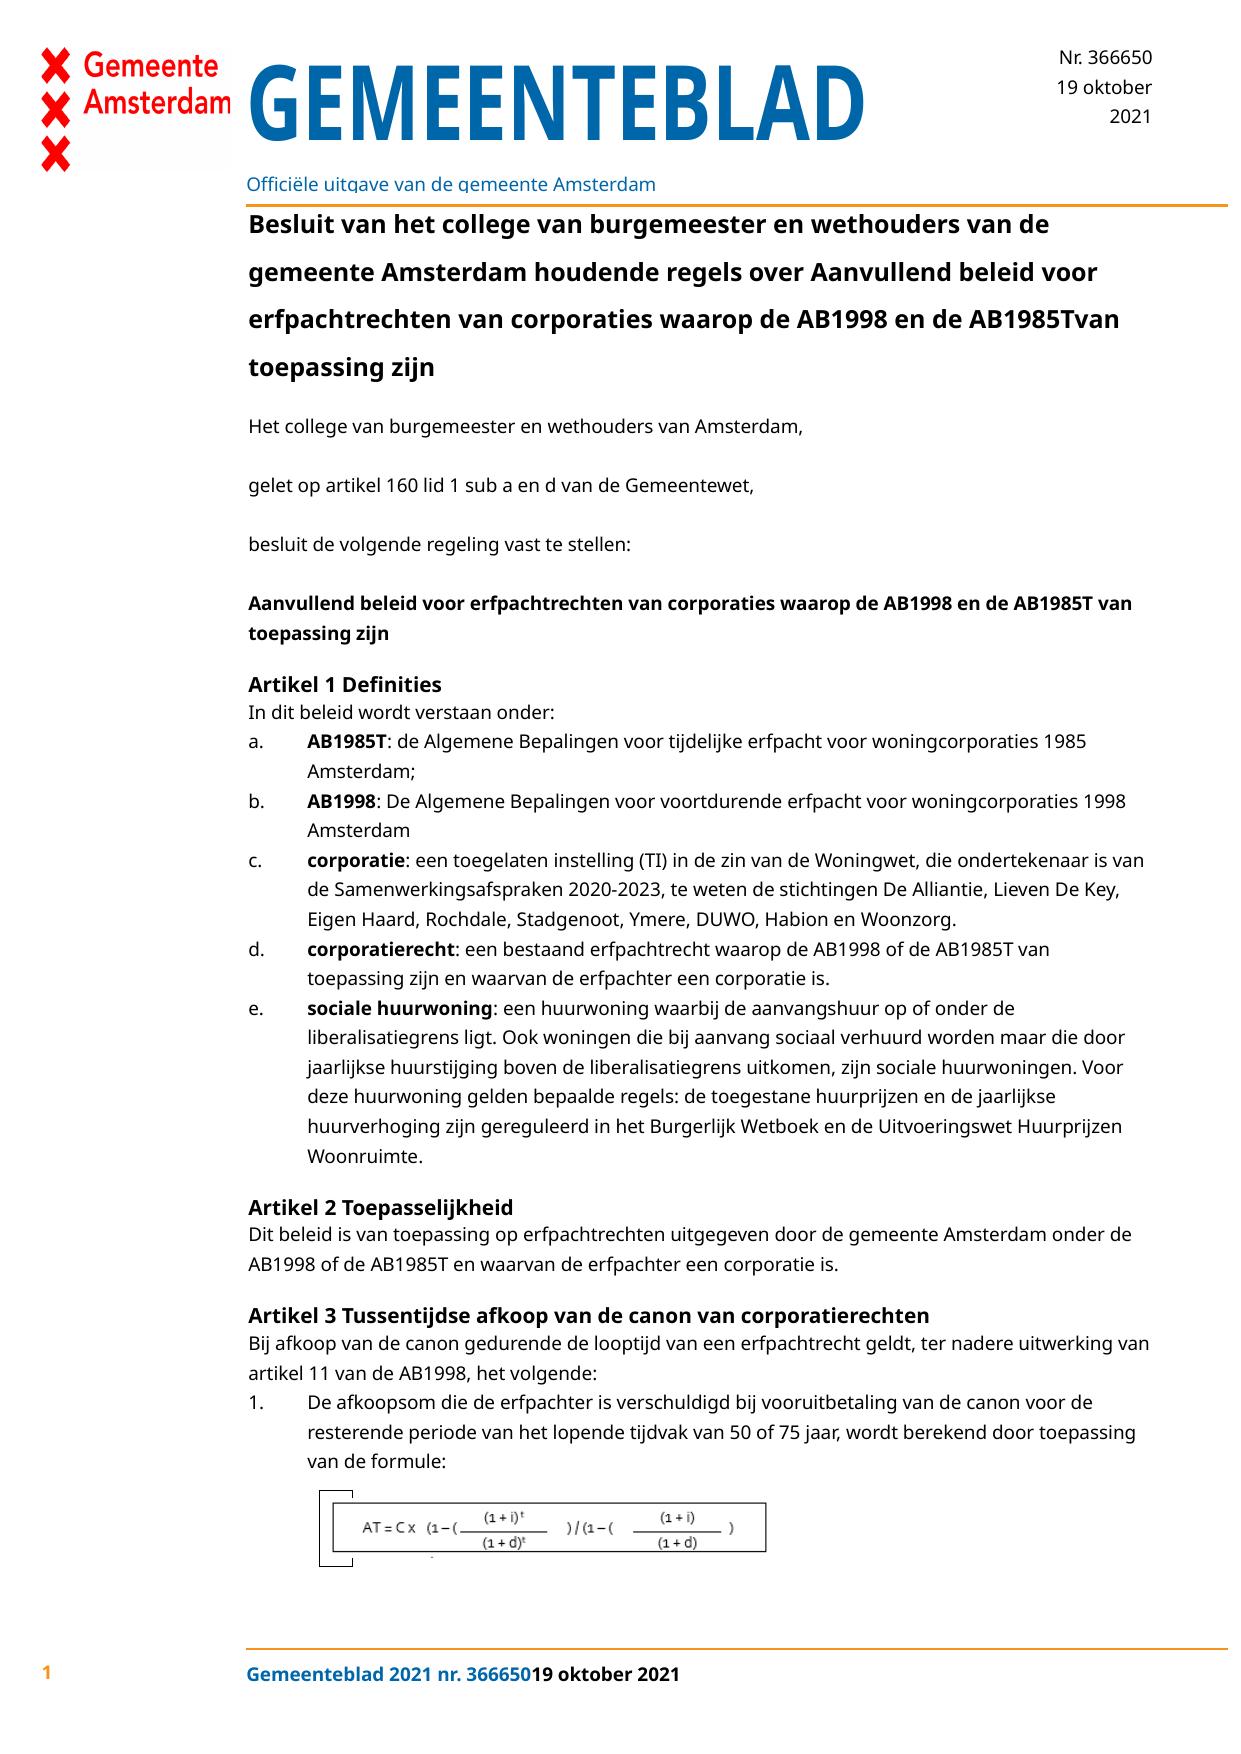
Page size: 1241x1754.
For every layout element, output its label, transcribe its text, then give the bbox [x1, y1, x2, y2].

list sociale huurwoning: een huurwoning waarbij de aanvangshuur op of onder de liberalisatiegrens ligt. Ook woningen die bij aanvang sociaal verhuurd worden maar die door jaarlijkse huurstijging boven de liberalisatiegrens uitkomen, zijn sociale huurwoningen. Voor deze huurwoning gelden bepaalde regels: de toegestane huurprijzen en de jaarlijkse huurverhoging zijn gereguleerd in het Burgerlijk Wetboek en de Uitvoeringswet Huurprijzen Woonruimte. [248, 995, 1152, 1168]
list De afkoopsom die de erfpachter is verschuldigd bij vooruitbetaling van de canon voor de resterende periode van het lopende tijdvak van 50 of 75 jaar, wordt berekend door toepassing van de formule: [248, 1389, 1152, 1474]
list corporatie: een toegelaten instelling (TI) in de zin van de Woningwet, die ondertekenaar is van de Samenwerkingsafspraken 2020-2023, te weten de stichtingen De Alliantie, Lieven De Key, Eigen Haard, Rochdale, Stadgenoot, Ymere, DUWO, Habion en Woonzorg. [248, 847, 1152, 932]
list corporatierecht: een bestaand erfpachtrecht waarop de AB1998 of de AB1985T van toepassing zijn en waarvan de erfpachter een corporatie is. [248, 936, 1152, 991]
text besluit de volgende regeling vast te stellen: [248, 531, 1152, 557]
text Bij afkoop van de canon gedurende de looptijd van een erfpachtrecht geldt, ter nadere uitwerking van artikel 11 van de AB1998, het volgende: [248, 1330, 1152, 1385]
list AB1998: De Algemene Bepalingen voor voortdurende erfpacht voor woningcorporaties 1998 Amsterdam [248, 788, 1152, 843]
list AB1985T: de Algemene Bepalingen voor tijdelijke erfpacht voor woningcorporaties 1985 Amsterdam; [248, 729, 1152, 784]
text gelet op artikel 160 lid 1 sub a en d van de Gemeentewet, [248, 472, 1152, 498]
text Besluit van het college van burgemeester en wethouders van de gemeente Amsterdam houdende regels over Aanvullend beleid voor erfpachtrechten van corporaties waarop de AB1998 en de AB1985Tvan toepassing zijn [248, 207, 1152, 384]
picture [41, 47, 231, 172]
picture [327, 1498, 771, 1558]
text Dit beleid is van toepassing op erfpachtrechten uitgegeven door de gemeente Amsterdam onder de AB1998 of de AB1985T en waarvan de erfpachter een corporatie is. [248, 1222, 1152, 1277]
text Artikel 1 Definities [248, 671, 1152, 699]
text In dit beleid wordt verstaan onder: [248, 699, 1152, 725]
text Artikel 3 Tussentijdse afkoop van de canon van corporatierechten [248, 1302, 1152, 1330]
text Het college van burgemeester en wethouders van Amsterdam, [248, 413, 1152, 439]
text Artikel 2 Toepasselijkheid [248, 1193, 1152, 1222]
text Aanvullend beleid voor erfpachtrechten van corporaties waarop de AB1998 en de AB1985T van toepassing zijn [248, 591, 1152, 646]
